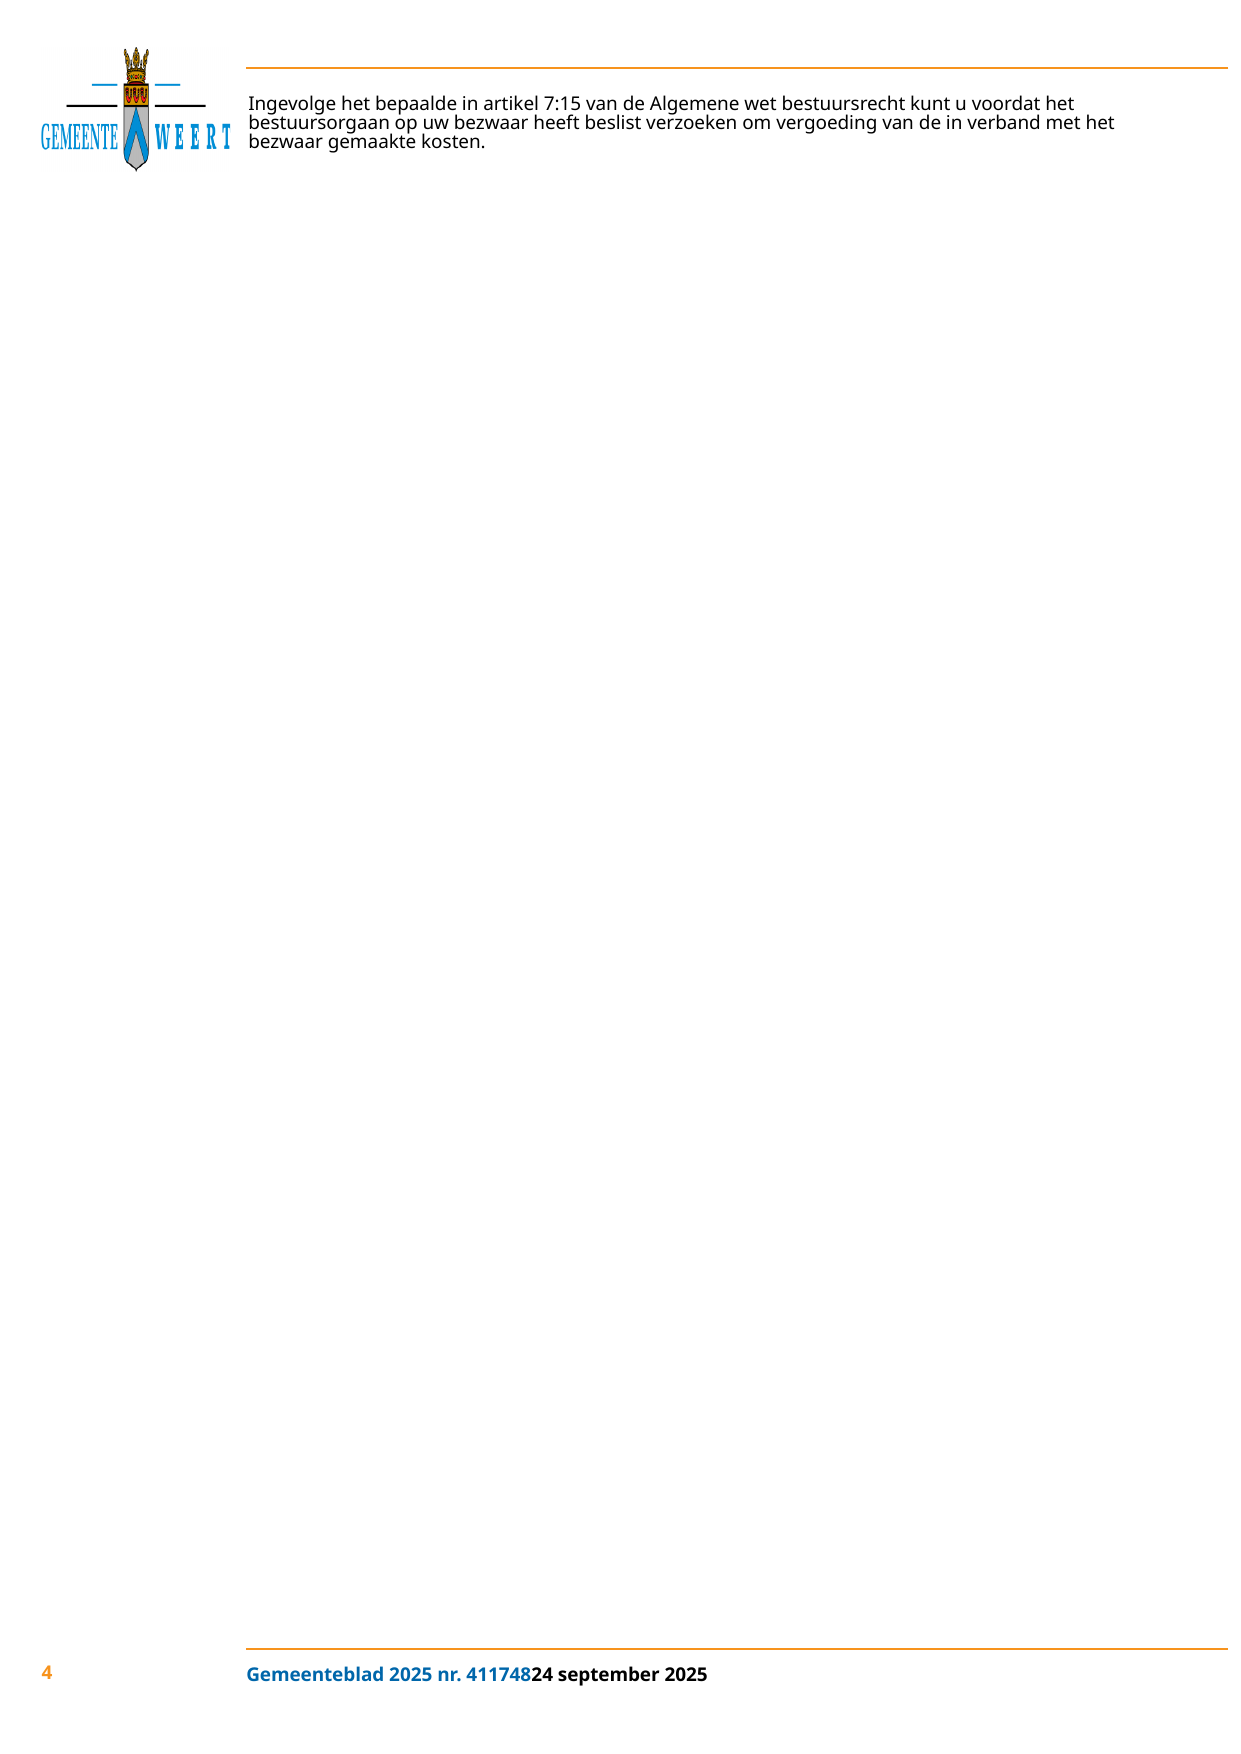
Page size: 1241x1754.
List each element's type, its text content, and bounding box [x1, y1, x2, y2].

picture [41, 47, 231, 172]
text Ingevolge het bepaalde in artikel 7:15 van de Algemene wet bestuursrecht kunt u voordat het bestuursorgaan op uw bezwaar heeft beslist verzoeken om vergoeding van de in verband met het bezwaar gemaakte kosten. [248, 95, 1152, 153]
